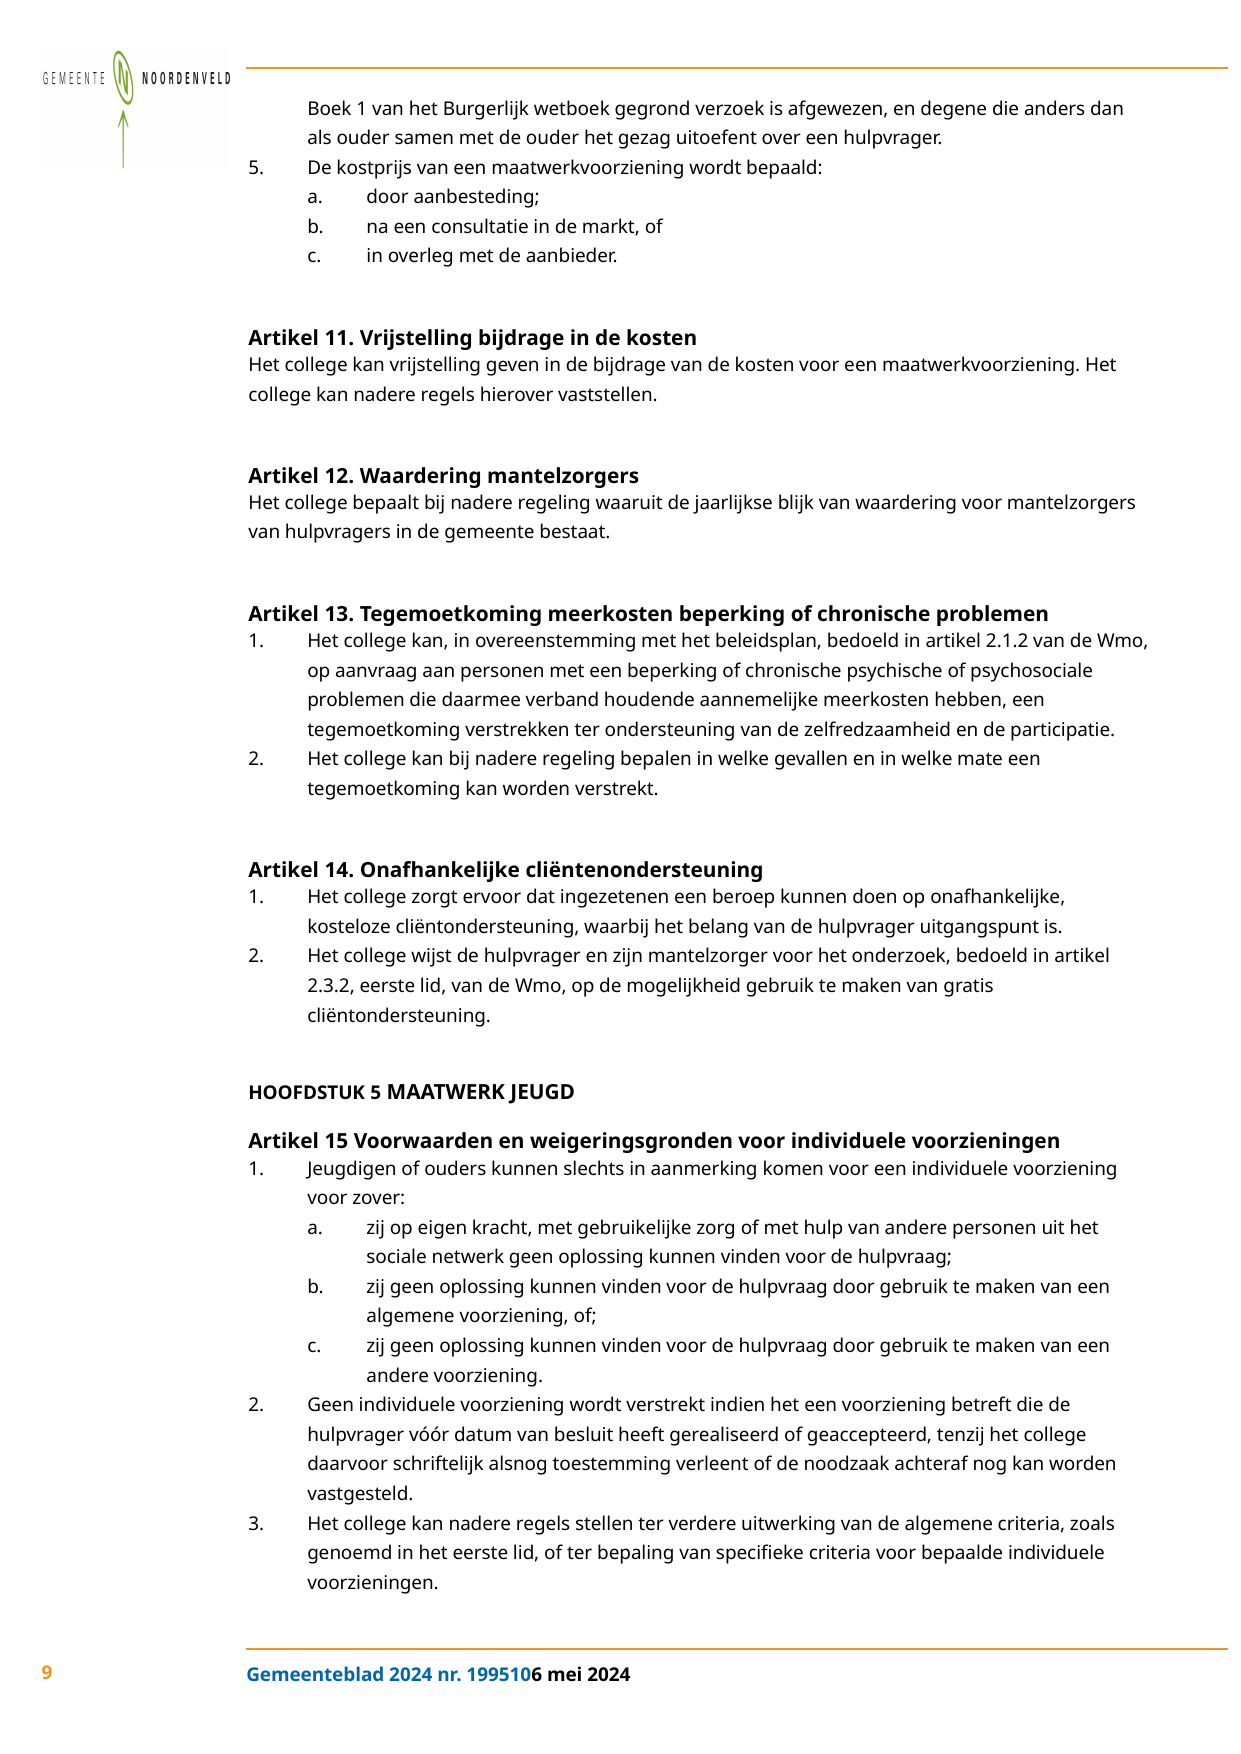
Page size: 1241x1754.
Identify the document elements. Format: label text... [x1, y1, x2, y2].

list Het college kan, in overeenstemming met het beleidsplan, bedoeld in artikel 2.1.2 van de Wmo, op aanvraag aan personen met een beperking of chronische psychische of psychosociale problemen die daarmee verband houdende aannemelijke meerkosten hebben, een tegemoetkoming verstrekken ter ondersteuning van de zelfredzaamheid en de participatie. [248, 627, 1152, 742]
list Het college kan nadere regels stellen ter verdere uitwerking van de algemene criteria, zoals genoemd in het eerste lid, of ter bepaling van specifieke criteria voor bepaalde individuele voorzieningen. [248, 1510, 1152, 1595]
list Het college kan bij nadere regeling bepalen in welke gevallen en in welke mate een tegemoetkoming kan worden verstrekt. [248, 746, 1152, 801]
text Artikel 14. Onafhankelijke cliëntenondersteuning [248, 855, 1152, 883]
text Het college bepaalt bij nadere regeling waaruit de jaarlijkse blijk van waardering voor mantelzorgers van hulpvragers in de gemeente bestaat. [248, 489, 1152, 544]
text Het college kan vrijstelling geven in de bijdrage van de kosten voor een maatwerkvoorziening. Het college kan nadere regels hierover vaststellen. [248, 351, 1152, 406]
list door aanbesteding; [307, 183, 1152, 209]
list Boek 1 van het Burgerlijk wetboek gegrond verzoek is afgewezen, en degene die anders dan als ouder samen met de ouder het gezag uitoefent over een hulpvrager. [248, 95, 1152, 150]
text Artikel 15 Voorwaarden en weigeringsgronden voor individuele voorzieningen [248, 1126, 1152, 1155]
list De kostprijs van een maatwerkvoorziening wordt bepaald: [248, 154, 1152, 180]
text HOOFDSTUK 5 MAATWERK JEUGD [248, 1077, 1152, 1106]
picture [41, 47, 231, 172]
text Artikel 11. Vrijstelling bijdrage in de kosten [248, 323, 1152, 351]
list zij geen oplossing kunnen vinden voor de hulpvraag door gebruik te maken van een algemene voorziening, of; [307, 1273, 1152, 1328]
text Artikel 13. Tegemoetkoming meerkosten beperking of chronische problemen [248, 599, 1152, 627]
list na een consultatie in de markt, of [307, 213, 1152, 239]
text Artikel 12. Waardering mantelzorgers [248, 461, 1152, 489]
list zij op eigen kracht, met gebruikelijke zorg of met hulp van andere personen uit het sociale netwerk geen oplossing kunnen vinden voor de hulpvraag; [307, 1214, 1152, 1269]
list Het college zorgt ervoor dat ingezetenen een beroep kunnen doen op onafhankelijke, kosteloze cliëntondersteuning, waarbij het belang van de hulpvrager uitgangspunt is. [248, 883, 1152, 939]
list zij geen oplossing kunnen vinden voor de hulpvraag door gebruik te maken van een andere voorziening. [307, 1332, 1152, 1388]
list Jeugdigen of ouders kunnen slechts in aanmerking komen voor een individuele voorziening voor zover: [248, 1155, 1152, 1210]
list in overleg met de aanbieder. [307, 243, 1152, 268]
list Geen individuele voorziening wordt verstrekt indien het een voorziening betreft die de hulpvrager vóór datum van besluit heeft gerealiseerd of geaccepteerd, tenzij het college daarvoor schriftelijk alsnog toestemming verleent of de noodzaak achteraf nog kan worden vastgesteld. [248, 1391, 1152, 1506]
list Het college wijst de hulpvrager en zijn mantelzorger voor het onderzoek, bedoeld in artikel 2.3.2, eerste lid, van de Wmo, op de mogelijkheid gebruik te maken van gratis cliëntondersteuning. [248, 943, 1152, 1028]
